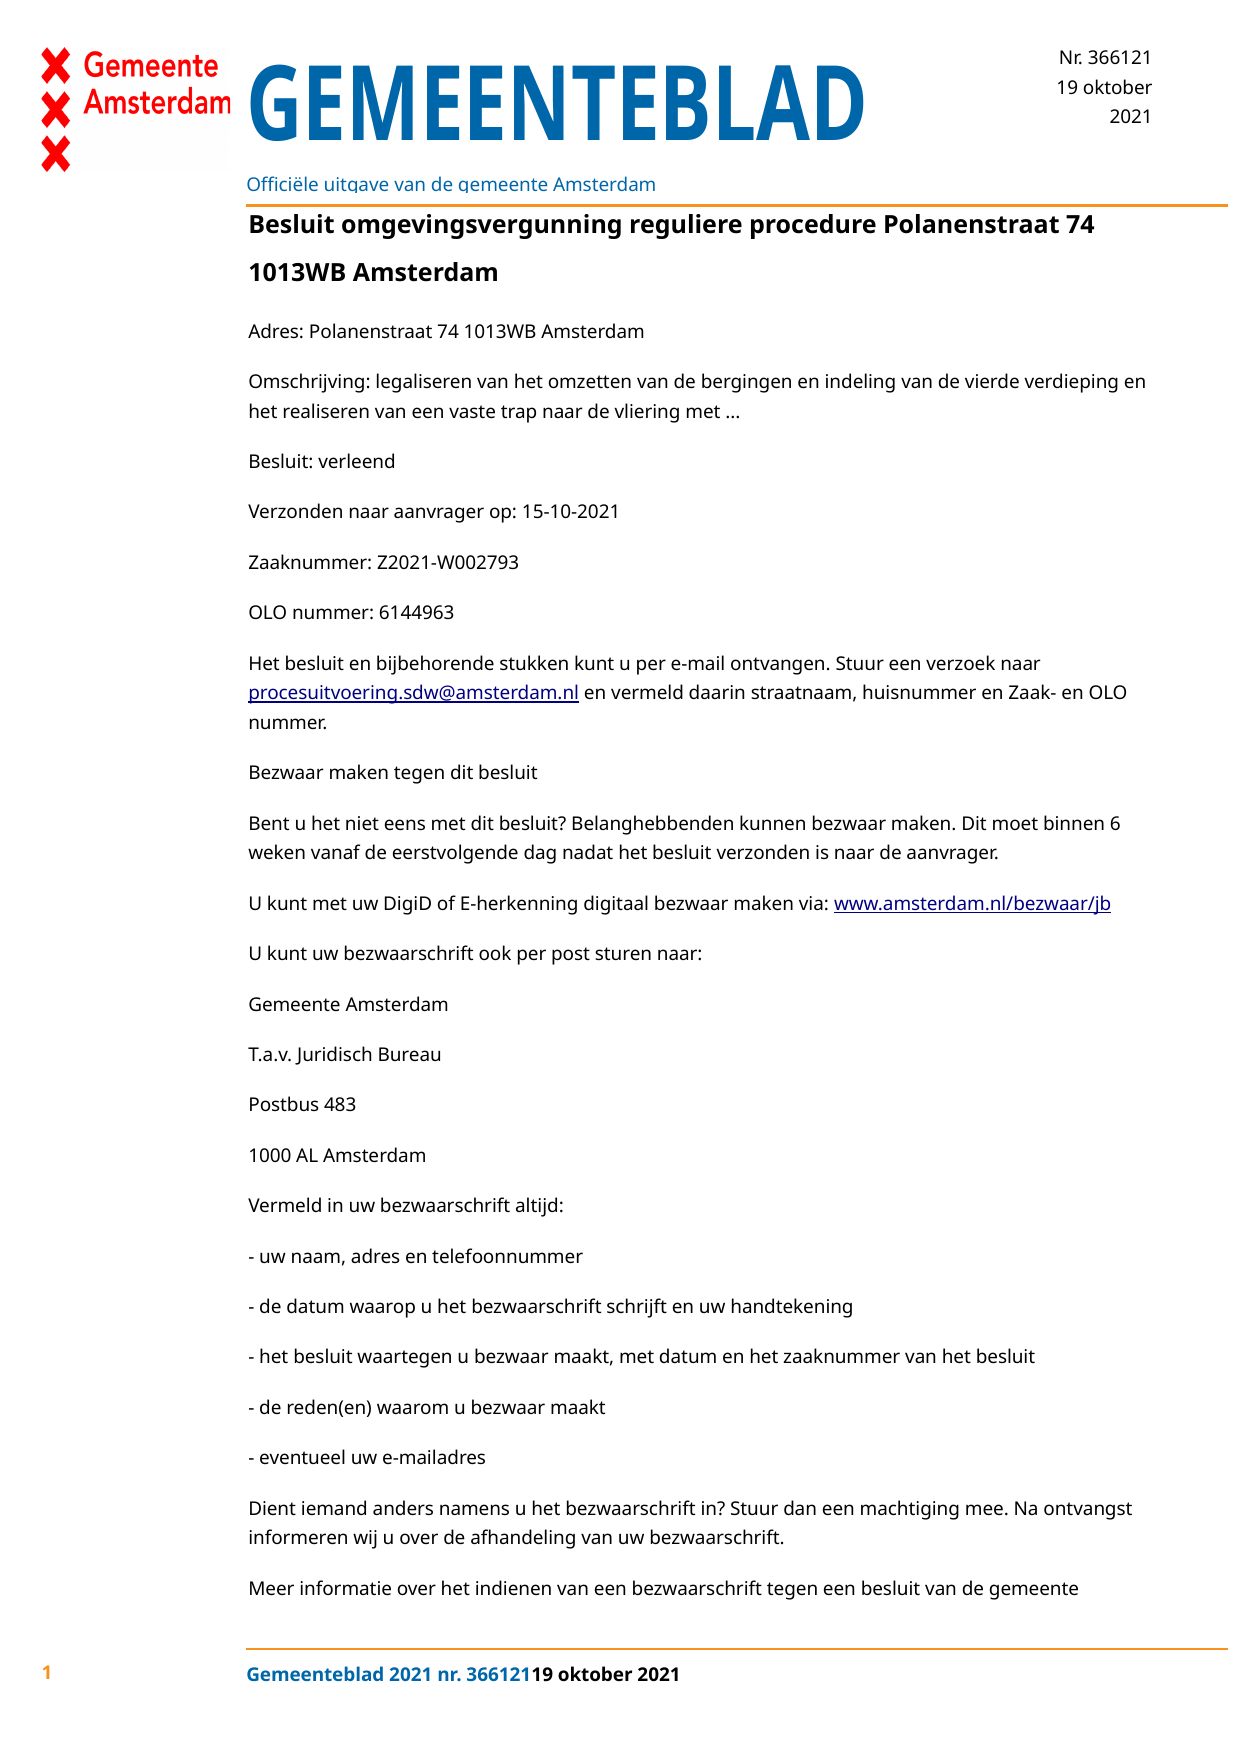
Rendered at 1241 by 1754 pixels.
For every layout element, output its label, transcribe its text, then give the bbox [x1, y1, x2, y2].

text Bent u het niet eens met dit besluit? Belanghebbenden kunnen bezwaar maken. Dit moet binnen 6 weken vanaf de eerstvolgende dag nadat het besluit verzonden is naar de aanvrager. [248, 810, 1152, 865]
text T.a.v. Juridisch Bureau [248, 1041, 1152, 1067]
text Besluit: verleend [248, 448, 1152, 474]
text - eventueel uw e-mailadres [248, 1444, 1152, 1470]
text Vermeld in uw bezwaarschrift altijd: [248, 1192, 1152, 1218]
text - uw naam, adres en telefoonnummer [248, 1243, 1152, 1269]
text Postbus 483 [248, 1092, 1152, 1117]
text Het besluit en bijbehorende stukken kunt u per e-mail ontvangen. Stuur een verzoek naar procesuitvoering.sdw@amsterdam.nl en vermeld daarin straatnaam, huisnummer en Zaak- en OLO nummer. [248, 650, 1152, 735]
text - de reden(en) waarom u bezwaar maakt [248, 1394, 1152, 1420]
text Meer informatie over het indienen van een bezwaarschrift tegen een besluit van de gemeente [248, 1575, 1152, 1601]
picture [41, 47, 231, 172]
text Zaaknummer: Z2021-W002793 [248, 549, 1152, 575]
text 1000 AL Amsterdam [248, 1142, 1152, 1168]
text Verzonden naar aanvrager op: 15-10-2021 [248, 499, 1152, 524]
text Besluit omgevingsvergunning reguliere procedure Polanenstraat 74 1013WB Amsterdam [248, 207, 1152, 288]
text - de datum waarop u het bezwaarschrift schrijft en uw handtekening [248, 1293, 1152, 1319]
text Gemeente Amsterdam [248, 991, 1152, 1017]
text Dient iemand anders namens u het bezwaarschrift in? Stuur dan een machtiging mee. Na ontvangst informeren wij u over de afhandeling van uw bezwaarschrift. [248, 1495, 1152, 1550]
text Adres: Polanenstraat 74 1013WB Amsterdam [248, 318, 1152, 344]
text Omschrijving: legaliseren van het omzetten van de bergingen en indeling van de vierde verdieping en het realiseren van een vaste trap naar de vliering met ... [248, 368, 1152, 424]
text U kunt met uw DigiD of E-herkenning digitaal bezwaar maken via: www.amsterdam.nl/bezwaar/jb [248, 890, 1152, 916]
text Bezwaar maken tegen dit besluit [248, 759, 1152, 785]
text U kunt uw bezwaarschrift ook per post sturen naar: [248, 940, 1152, 966]
text - het besluit waartegen u bezwaar maakt, met datum en het zaaknummer van het besluit [248, 1344, 1152, 1369]
text OLO nummer: 6144963 [248, 599, 1152, 625]
